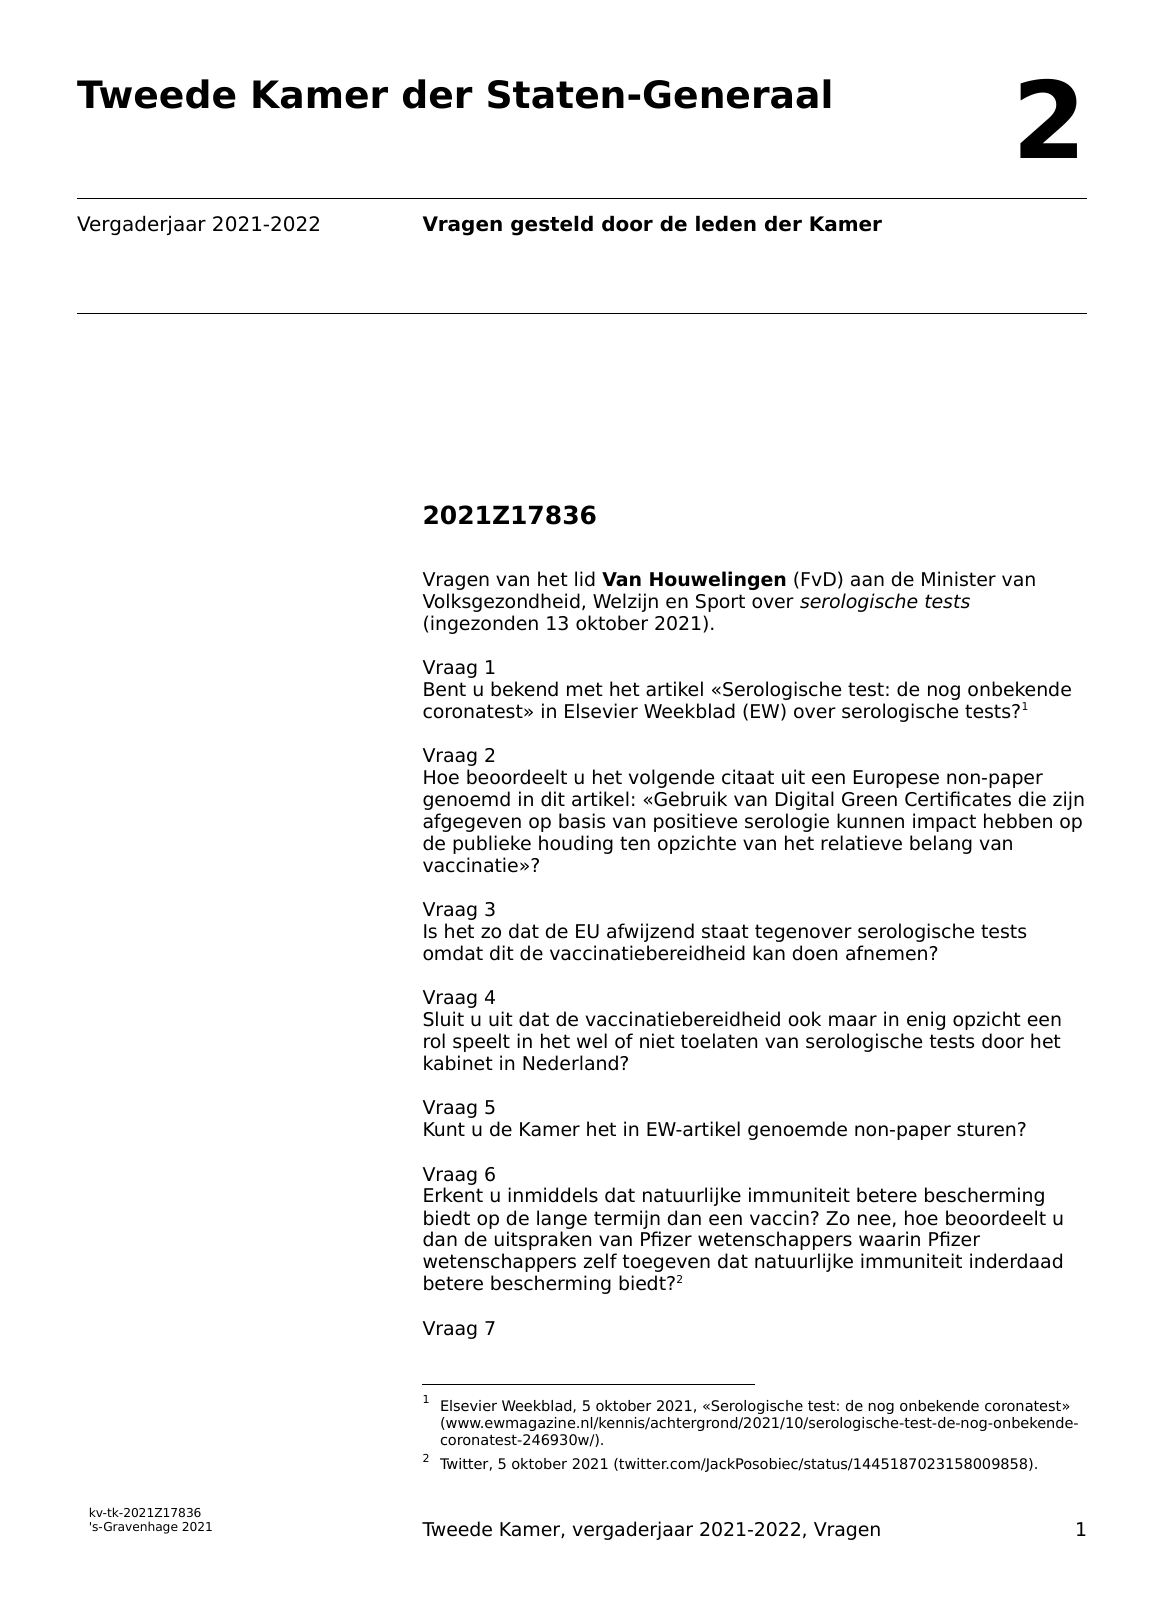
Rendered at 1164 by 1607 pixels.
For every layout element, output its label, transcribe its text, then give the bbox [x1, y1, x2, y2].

text Vraag 3 [422, 899, 1087, 921]
text Vraag 5 [422, 1097, 1087, 1119]
text Erkent u inmiddels dat natuurlijke immuniteit betere bescherming biedt op de lange termijn dan een vaccin? Zo nee, hoe beoordeelt u dan de uitspraken van Pfizer wetenschappers waarin Pfizer wetenschappers zelf toegeven dat natuurlijke immuniteit inderdaad betere bescherming biedt? [422, 1185, 1087, 1295]
text 's-Gravenhage 2021 [88, 1520, 323, 1534]
text Kunt u de Kamer het in EW-artikel genoemde non-paper sturen? [422, 1119, 1087, 1141]
table_header 2 [886, 59, 1087, 198]
text Vraag 4 [422, 987, 1087, 1009]
text kv-tk-2021Z17836 [88, 1506, 323, 1520]
table_header Tweede Kamer der Staten-Generaal [77, 59, 886, 198]
text Vraag 1 [422, 657, 1087, 679]
text Twitter, 5 oktober 2021 (twitter.com/JackPosobiec/status/1445187023158009858). [422, 1452, 1087, 1474]
text 2021Z17836 [422, 501, 1087, 531]
text Vraag 7 [422, 1317, 1087, 1339]
text Elsevier Weekblad, 5 oktober 2021, «Serologische test: de nog onbekende coronatest» (www.ewmagazine.nl/kennis/achtergrond/2021/10/serologische-test-de-nog-onbekende-coronatest-246930w/). [422, 1393, 1087, 1449]
table_cell Vragen gesteld door de leden der Kamer [422, 199, 1087, 313]
text Sluit u uit dat de vaccinatiebereidheid ook maar in enig opzicht een rol speelt in het wel of niet toelaten van serologische tests door het kabinet in Nederland? [422, 1009, 1087, 1075]
text Vragen van het lid Van Houwelingen (FvD) aan de Minister van Volksgezondheid, Welzijn en Sport over serologische tests (ingezonden 13 oktober 2021). [422, 569, 1087, 635]
text Vraag 6 [422, 1163, 1087, 1185]
text Bent u bekend met het artikel «Serologische test: de nog onbekende coronatest» in Elsevier Weekblad (EW) over serologische tests? [422, 679, 1087, 723]
text Vraag 2 [422, 745, 1087, 767]
text Is het zo dat de EU afwijzend staat tegenover serologische tests omdat dit de vaccinatiebereidheid kan doen afnemen? [422, 921, 1087, 965]
text Hoe beoordeelt u het volgende citaat uit een Europese non-paper genoemd in dit artikel: «Gebruik van Digital Green Certificates die zijn afgegeven op basis van positieve serologie kunnen impact hebben op de publieke houding ten opzichte van het relatieve belang van vaccinatie»? [422, 767, 1087, 877]
table_cell Vergaderjaar 2021-2022 [77, 199, 422, 313]
